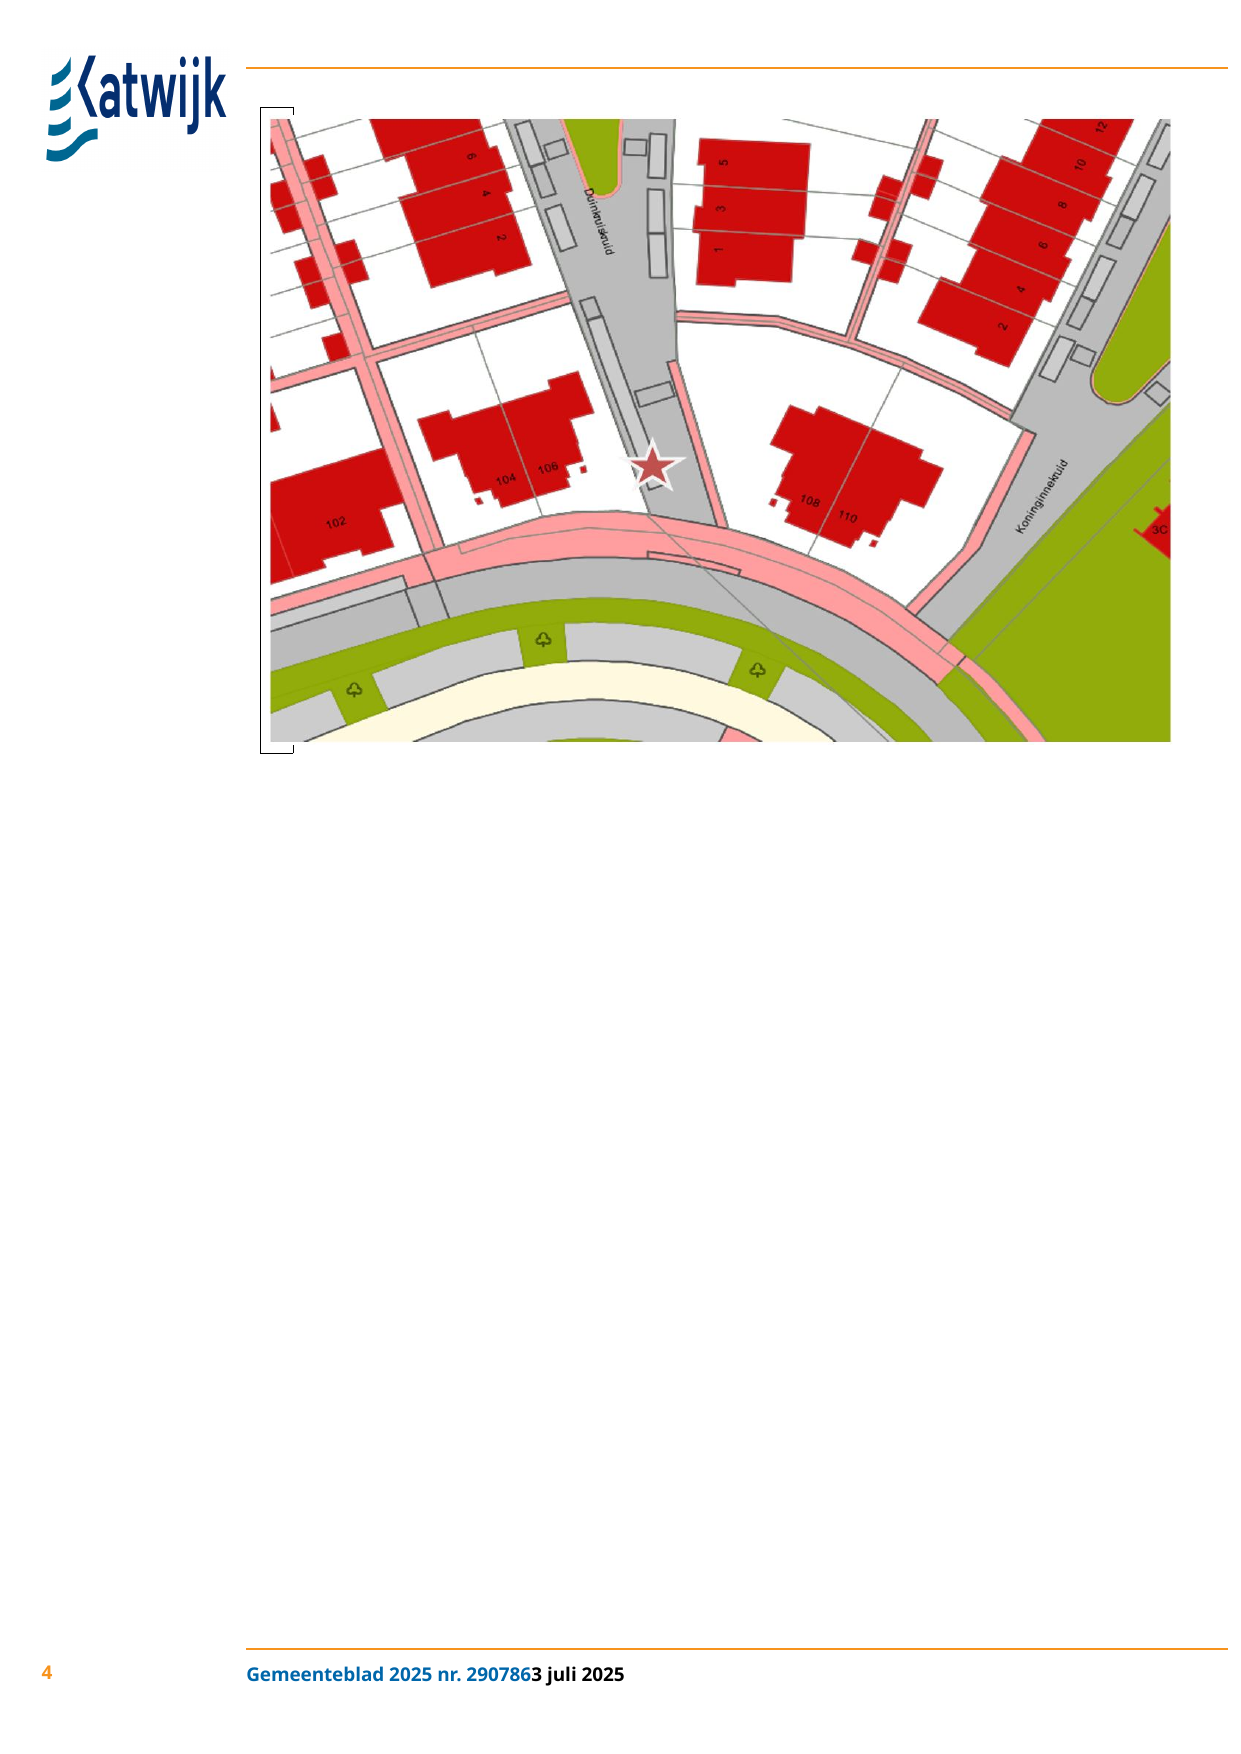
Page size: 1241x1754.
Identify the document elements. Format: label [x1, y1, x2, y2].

picture [268, 115, 1173, 745]
picture [41, 47, 231, 172]
